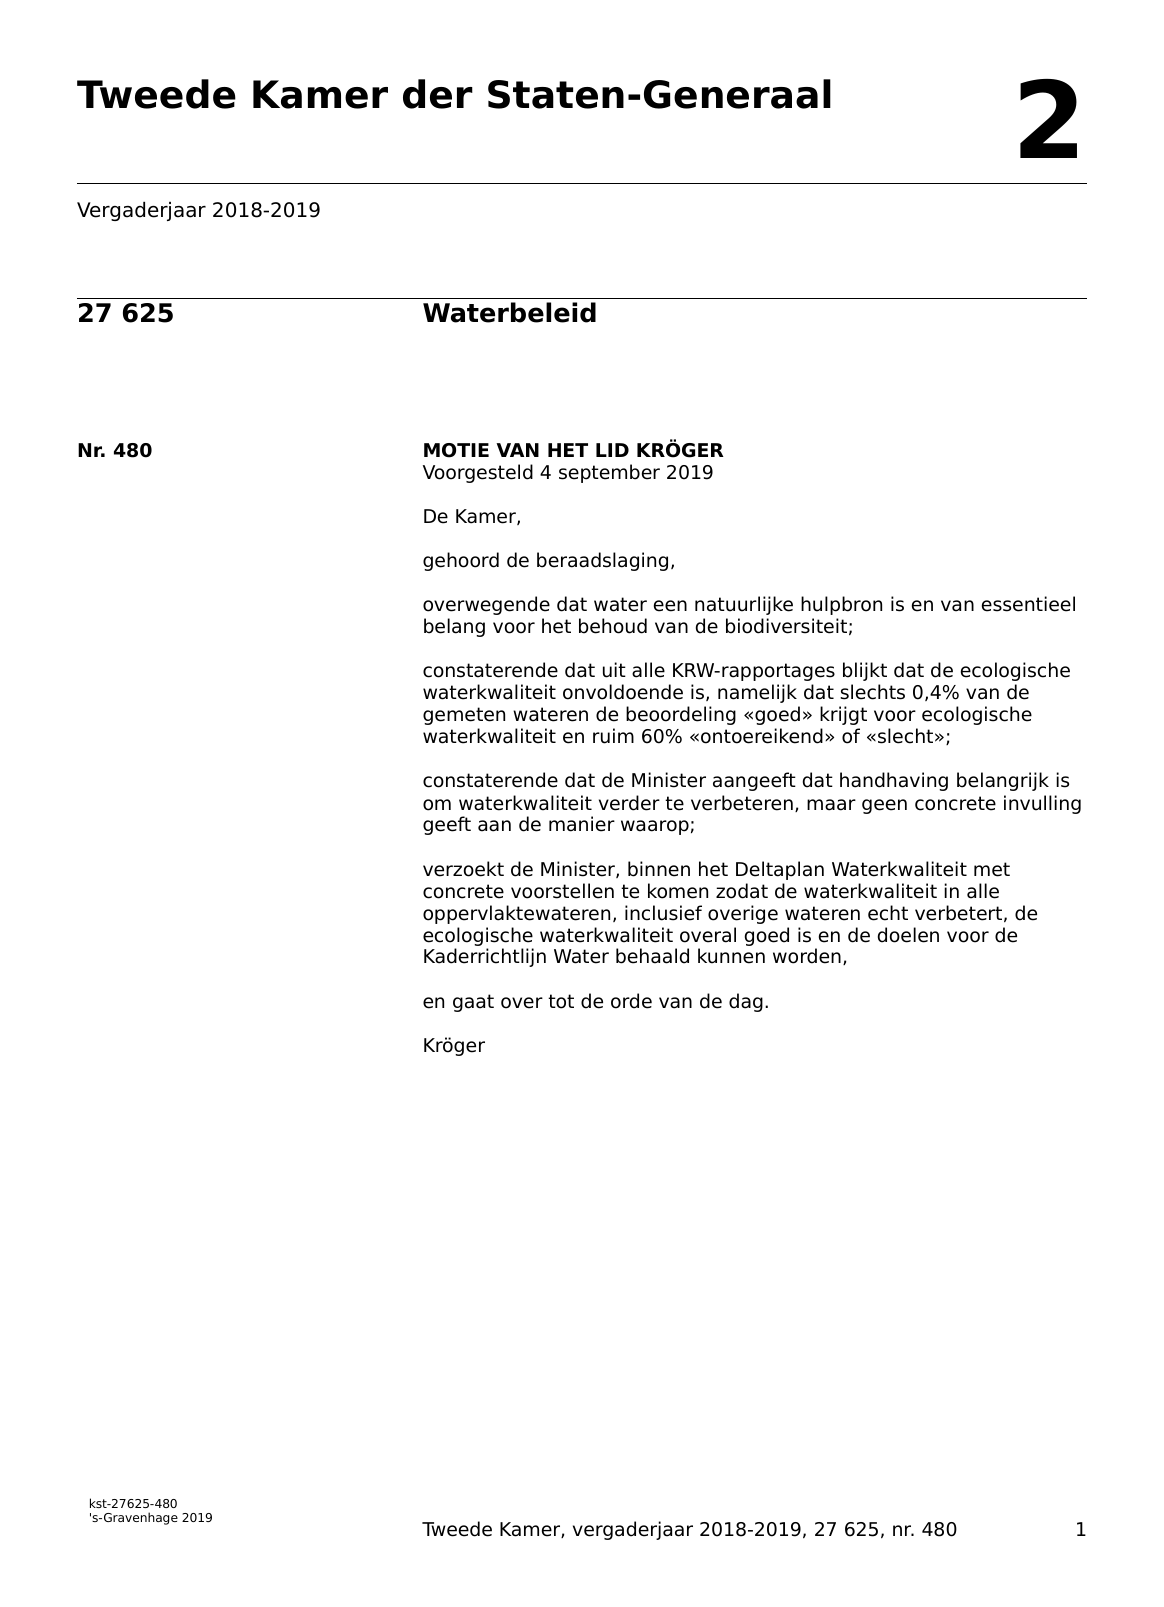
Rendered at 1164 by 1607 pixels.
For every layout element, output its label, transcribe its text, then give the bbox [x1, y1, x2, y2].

subtitle 27 625 Waterbeleid [77, 299, 1087, 329]
table_cell Vergaderjaar 2018-2019 [77, 184, 1087, 298]
text constaterende dat de Minister aangeeft dat handhaving belangrijk is om waterkwaliteit verder te verbeteren, maar geen concrete invulling geeft aan de manier waarop; [422, 770, 1087, 836]
text kst-27625-480 [88, 1497, 323, 1511]
text constaterende dat uit alle KRW-rapportages blijkt dat de ecologische waterkwaliteit onvoldoende is, namelijk dat slechts 0,4% van de gemeten wateren de beoordeling «goed» krijgt voor ecologische waterkwaliteit en ruim 60% «ontoereikend» of «slecht»; [422, 660, 1087, 748]
text Kröger [422, 1035, 1087, 1057]
text 's-Gravenhage 2019 [88, 1511, 323, 1525]
text en gaat over tot de orde van de dag. [422, 991, 1087, 1013]
text overwegende dat water een natuurlijke hulpbron is en van essentieel belang voor het behoud van de biodiversiteit; [422, 594, 1087, 638]
text gehoord de beraadslaging, [422, 550, 1087, 572]
text Voorgesteld 4 september 2019 [422, 462, 1087, 484]
table_header Tweede Kamer der Staten-Generaal [77, 59, 886, 183]
text verzoekt de Minister, binnen het Deltaplan Waterkwaliteit met concrete voorstellen te komen zodat de waterkwaliteit in alle oppervlaktewateren, inclusief overige wateren echt verbetert, de ecologische waterkwaliteit overal goed is en de doelen voor de Kaderrichtlijn Water behaald kunnen worden, [422, 858, 1087, 968]
table_header 2 [886, 59, 1087, 183]
text De Kamer, [422, 506, 1087, 528]
subtitle Nr. 480 MOTIE VAN HET LID KRÖGER [77, 440, 1087, 462]
